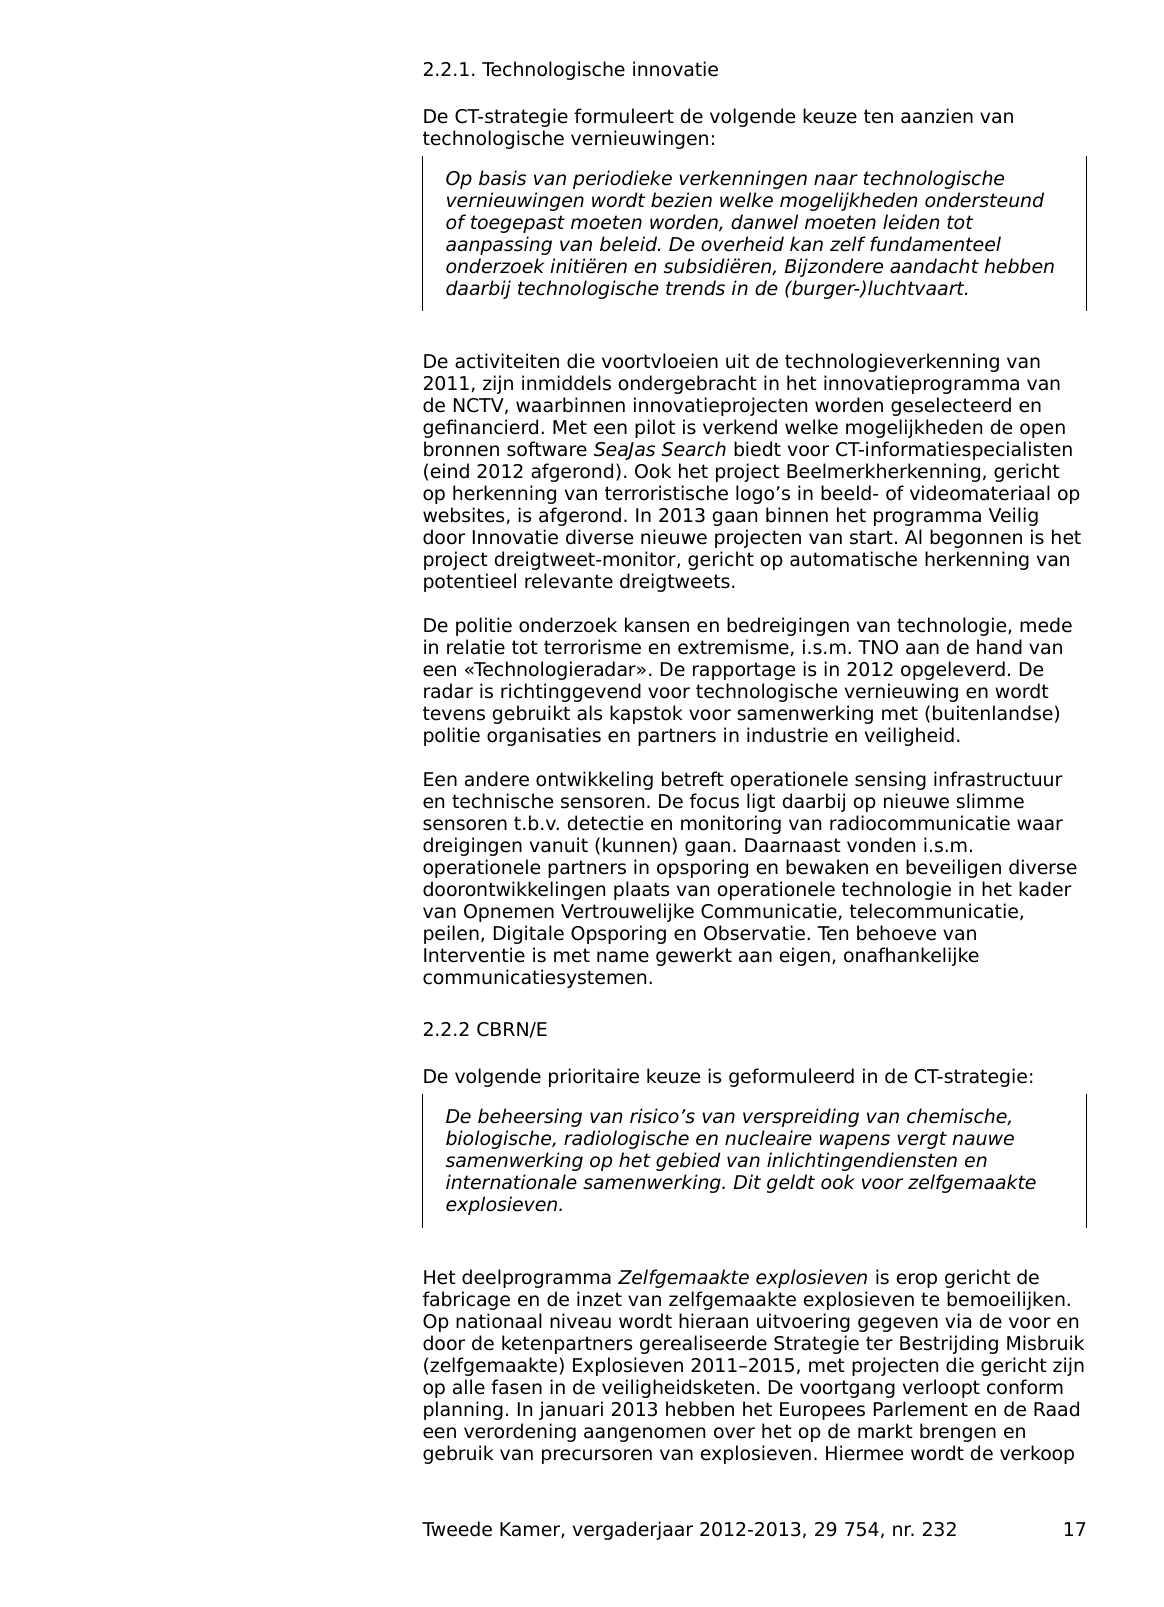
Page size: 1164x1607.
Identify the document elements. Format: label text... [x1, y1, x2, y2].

text De activiteiten die voortvloeien uit de technologieverkenning van 2011, zijn inmiddels ondergebracht in het innovatieprogramma van de NCTV, waarbinnen innovatieprojecten worden geselecteerd en gefinancierd. Met een pilot is verkend welke mogelijkheden de open bronnen software SeaJas Search biedt voor CT-informatiespecialisten (eind 2012 afgerond). Ook het project Beelmerkherkenning, gericht op herkenning van terroristische logo’s in beeld- of videomateriaal op websites, is afgerond. In 2013 gaan binnen het programma Veilig door Innovatie diverse nieuwe projecten van start. Al begonnen is het project dreigtweet-monitor, gericht op automatische herkenning van potentieel relevante dreigtweets. [422, 351, 1087, 593]
text De politie onderzoek kansen en bedreigingen van technologie, mede in relatie tot terrorisme en extremisme, i.s.m. TNO aan de hand van een «Technologieradar». De rapportage is in 2012 opgeleverd. De radar is richtinggevend voor technologische vernieuwing en wordt tevens gebruikt als kapstok voor samenwerking met (buitenlandse) politie organisaties en partners in industrie en veiligheid. [422, 615, 1087, 747]
text Een andere ontwikkeling betreft operationele sensing infrastructuur en technische sensoren. De focus ligt daarbij op nieuwe slimme sensoren t.b.v. detectie en monitoring van radiocommunicatie waar dreigingen vanuit (kunnen) gaan. Daarnaast vonden i.s.m. operationele partners in opsporing en bewaken en beveiligen diverse doorontwikkelingen plaats van operationele technologie in het kader van Opnemen Vertrouwelijke Communicatie, telecommunicatie, peilen, Digitale Opsporing en Observatie. Ten behoeve van Interventie is met name gewerkt aan eigen, onafhankelijke communicatiesystemen. [422, 769, 1087, 989]
table_header De beheersing van risico’s van verspreiding van chemische, biologische, radiologische en nucleaire wapens vergt nauwe samenwerking op het gebied van inlichtingendiensten en internationale samenwerking. Dit geldt ook voor zelfgemaakte explosieven. [423, 1094, 1086, 1227]
text De CT-strategie formuleert de volgende keuze ten aanzien van technologische vernieuwingen: [422, 106, 1087, 150]
subtitle 2.2.2 CBRN/E [422, 1019, 1087, 1041]
text De volgende prioritaire keuze is geformuleerd in de CT-strategie: [422, 1066, 1087, 1088]
table_header Op basis van periodieke verkenningen naar technologische vernieuwingen wordt bezien welke mogelijkheden ondersteund of toegepast moeten worden, danwel moeten leiden tot aanpassing van beleid. De overheid kan zelf fundamenteel onderzoek initiëren en subsidiëren, Bijzondere aandacht hebben daarbij technologische trends in de (burger-)luchtvaart. [423, 156, 1086, 311]
subtitle 2.2.1. Technologische innovatie [422, 59, 1087, 81]
text Het deelprogramma Zelfgemaakte explosieven is erop gericht de fabricage en de inzet van zelfgemaakte explosieven te bemoeilijken. Op nationaal niveau wordt hieraan uitvoering gegeven via de voor en door de ketenpartners gerealiseerde Strategie ter Bestrijding Misbruik (zelfgemaakte) Explosieven 2011–2015, met projecten die gericht zijn op alle fasen in de veiligheidsketen. De voortgang verloopt conform planning. In januari 2013 hebben het Europees Parlement en de Raad een verordening aangenomen over het op de markt brengen en gebruik van precursoren van explosieven. Hiermee wordt de verkoop [422, 1267, 1087, 1465]
